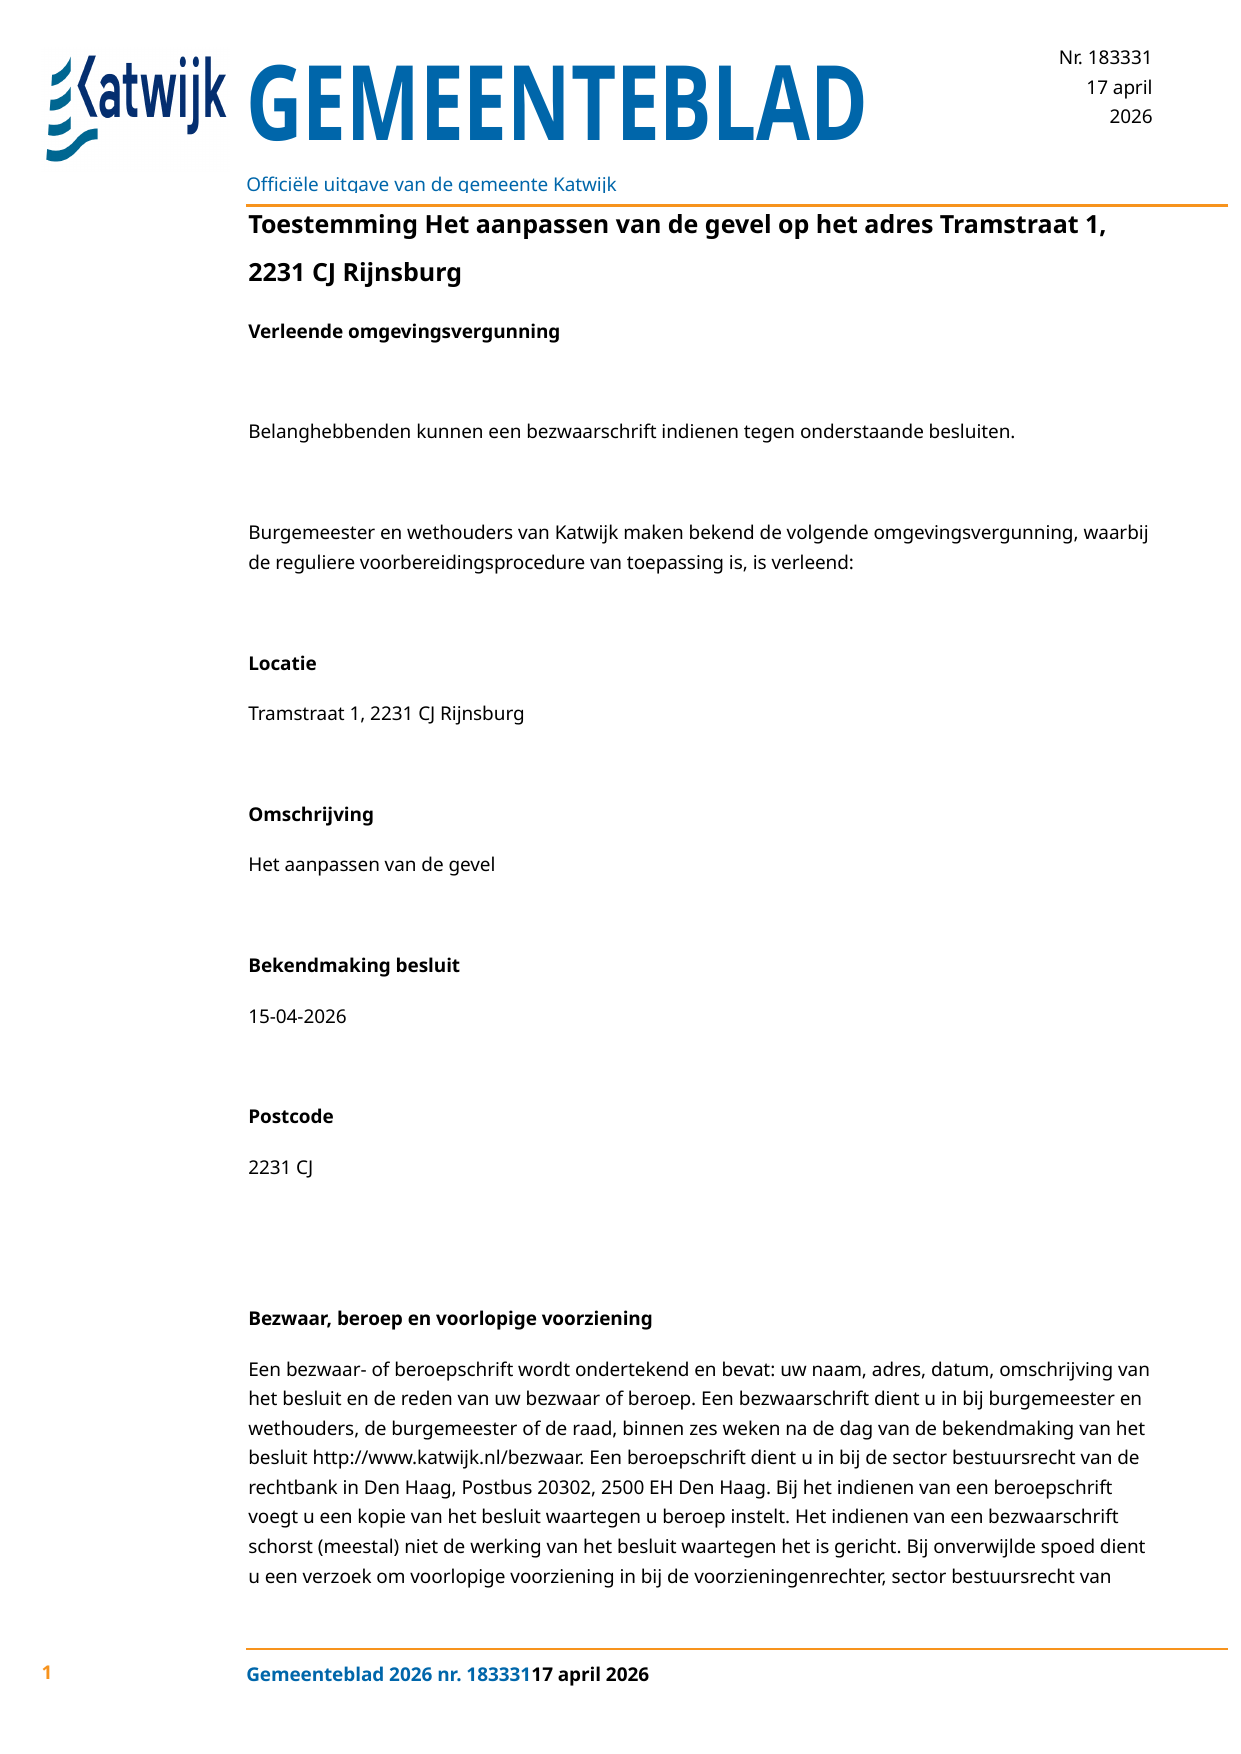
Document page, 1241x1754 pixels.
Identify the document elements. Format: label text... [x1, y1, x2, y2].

text Het aanpassen van de gevel [248, 852, 1152, 877]
text Bekendmaking besluit [248, 952, 1152, 978]
text Verleende omgevingsvergunning [248, 318, 1152, 344]
text Tramstraat 1, 2231 CJ Rijnsburg [248, 700, 1152, 726]
text 15-04-2026 [248, 1003, 1152, 1029]
text Bezwaar, beroep en voorlopige voorziening [248, 1305, 1152, 1331]
text Belanghebbenden kunnen een bezwaarschrift indienen tegen onderstaande besluiten. [248, 419, 1152, 444]
text Toestemming Het aanpassen van de gevel op het adres Tramstraat 1, 2231 CJ Rijnsburg [248, 207, 1152, 288]
text Een bezwaar- of beroepschrift wordt ondertekend en bevat: uw naam, adres, datum, omschrijving van het besluit en de reden van uw bezwaar of beroep. Een bezwaarschrift dient u in bij burgemeester en wethouders, de burgemeester of de raad, binnen zes weken na de dag van de bekendmaking van het besluit http://www.katwijk.nl/bezwaar. Een beroepschrift dient u in bij de sector bestuursrecht van de rechtbank in Den Haag, Postbus 20302, 2500 EH Den Haag. Bij het indienen van een beroepschrift voegt u een kopie van het besluit waartegen u beroep instelt. Het indienen van een bezwaarschrift schorst (meestal) niet de werking van het besluit waartegen het is gericht. Bij onverwijlde spoed dient u een verzoek om voorlopige voorziening in bij de voorzieningenrechter, sector bestuursrecht van [248, 1356, 1152, 1589]
text Burgemeester en wethouders van Katwijk maken bekend de volgende omgevingsvergunning, waarbij de reguliere voorbereidingsprocedure van toepassing is, is verleend: [248, 519, 1152, 575]
text Omschrijving [248, 801, 1152, 827]
text Locatie [248, 650, 1152, 676]
text 2231 CJ [248, 1154, 1152, 1180]
text Postcode [248, 1104, 1152, 1129]
picture [41, 47, 231, 172]
